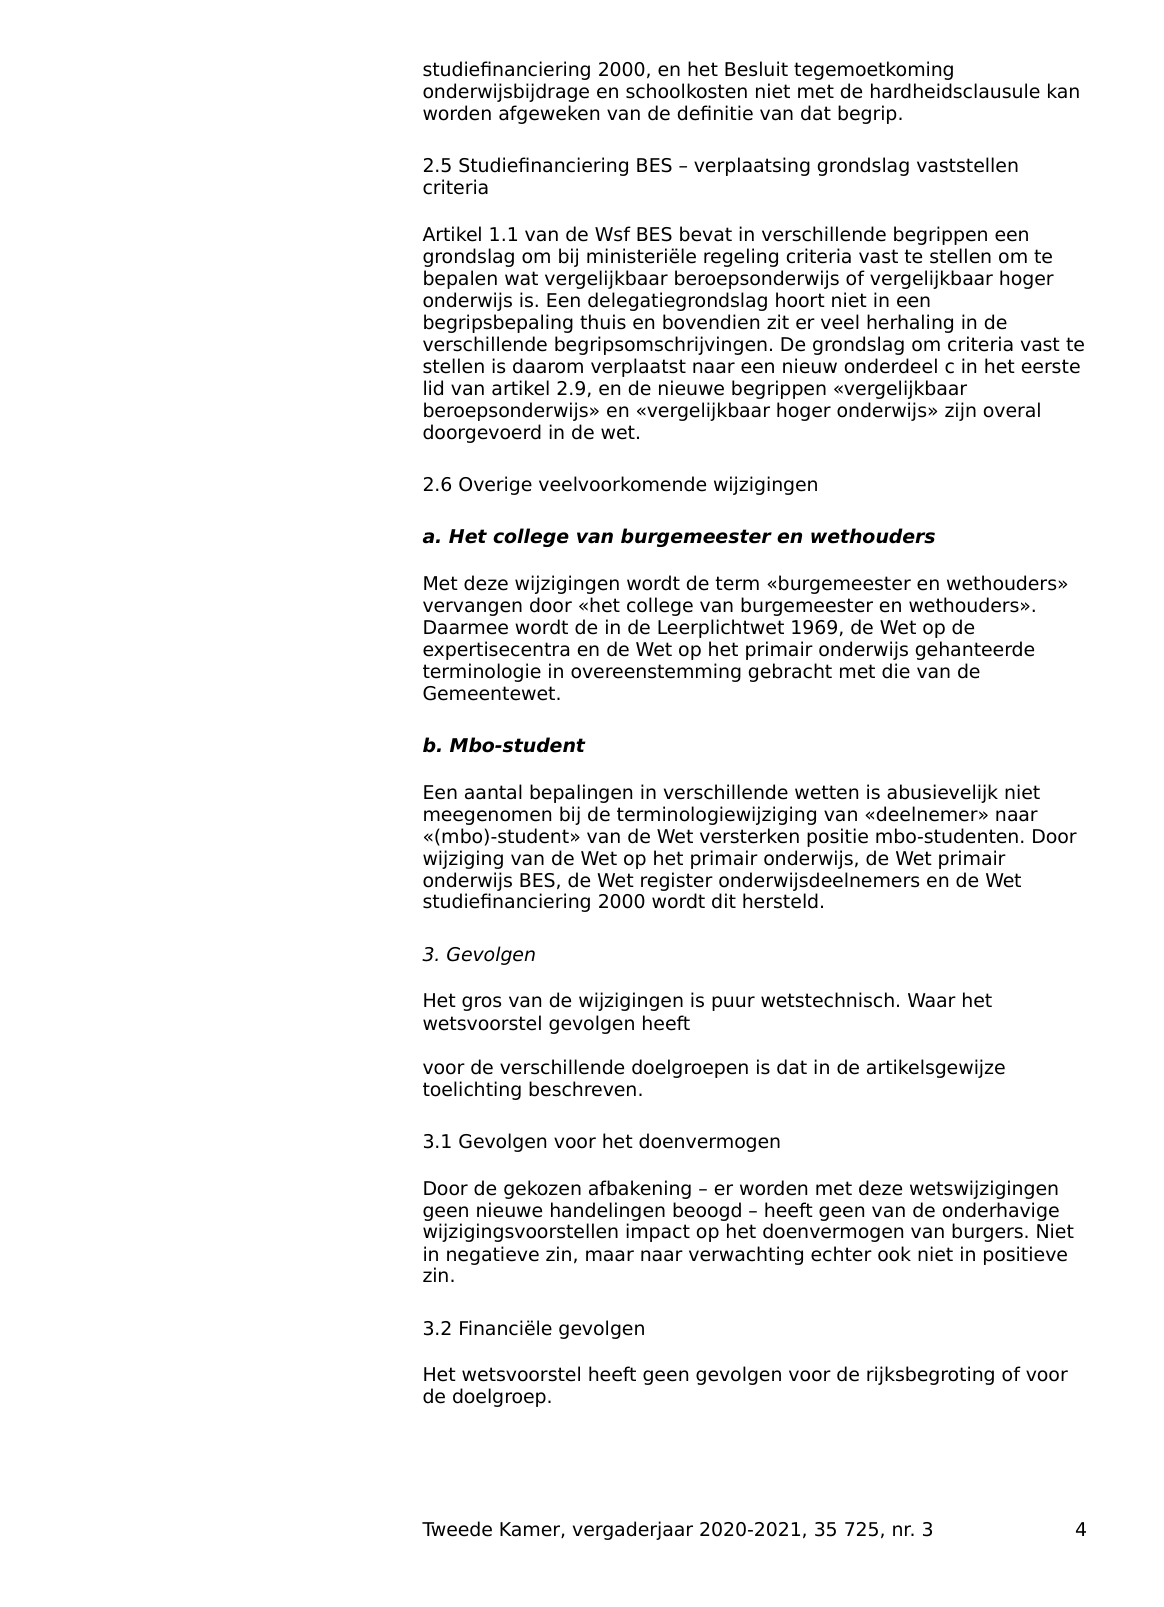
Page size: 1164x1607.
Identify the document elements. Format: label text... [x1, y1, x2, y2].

subtitle 2.5 Studiefinanciering BES – verplaatsing grondslag vaststellen criteria [422, 155, 1087, 199]
text studiefinanciering 2000, en het Besluit tegemoetkoming onderwijsbijdrage en schoolkosten niet met de hardheidsclausule kan worden afgeweken van de definitie van dat begrip. [422, 59, 1087, 125]
subtitle b. Mbo-student [422, 734, 1087, 757]
text Het gros van de wijzigingen is puur wetstechnisch. Waar het wetsvoorstel gevolgen heeft [422, 990, 1087, 1034]
subtitle 3.2 Financiële gevolgen [422, 1317, 1087, 1339]
text Een aantal bepalingen in verschillende wetten is abusievelijk niet meegenomen bij de terminologiewijziging van «deelnemer» naar «(mbo)-student» van de Wet versterken positie mbo-studenten. Door wijziging van de Wet op het primair onderwijs, de Wet primair onderwijs BES, de Wet register onderwijsdeelnemers en de Wet studiefinanciering 2000 wordt dit hersteld. [422, 782, 1087, 913]
text Door de gekozen afbakening – er worden met deze wetswijzigingen geen nieuwe handelingen beoogd – heeft geen van de onderhavige wijzigingsvoorstellen impact op het doenvermogen van burgers. Niet in negatieve zin, maar naar verwachting echter ook niet in positieve zin. [422, 1177, 1087, 1287]
text Artikel 1.1 van de Wsf BES bevat in verschillende begrippen een grondslag om bij ministeriële regeling criteria vast te stellen om te bepalen wat vergelijkbaar beroepsonderwijs of vergelijkbaar hoger onderwijs is. Een delegatiegrondslag hoort niet in een begripsbepaling thuis en bovendien zit er veel herhaling in de verschillende begripsomschrijvingen. De grondslag om criteria vast te stellen is daarom verplaatst naar een nieuw onderdeel c in het eerste lid van artikel 2.9, en de nieuwe begrippen «vergelijkbaar beroepsonderwijs» en «vergelijkbaar hoger onderwijs» zijn overal doorgevoerd in de wet. [422, 224, 1087, 444]
text voor de verschillende doelgroepen is dat in de artikelsgewijze toelichting beschreven. [422, 1057, 1087, 1101]
subtitle 2.6 Overige veelvoorkomende wijzigingen [422, 474, 1087, 496]
subtitle a. Het college van burgemeester en wethouders [422, 526, 1087, 548]
text Het wetsvoorstel heeft geen gevolgen voor de rijksbegroting of voor de doelgroep. [422, 1364, 1087, 1408]
text Met deze wijzigingen wordt de term «burgemeester en wethouders» vervangen door «het college van burgemeester en wethouders». Daarmee wordt de in de Leerplichtwet 1969, de Wet op de expertisecentra en de Wet op het primair onderwijs gehanteerde terminologie in overeenstemming gebracht met die van de Gemeentewet. [422, 573, 1087, 704]
subtitle 3. Gevolgen [422, 943, 1087, 965]
subtitle 3.1 Gevolgen voor het doenvermogen [422, 1131, 1087, 1152]
